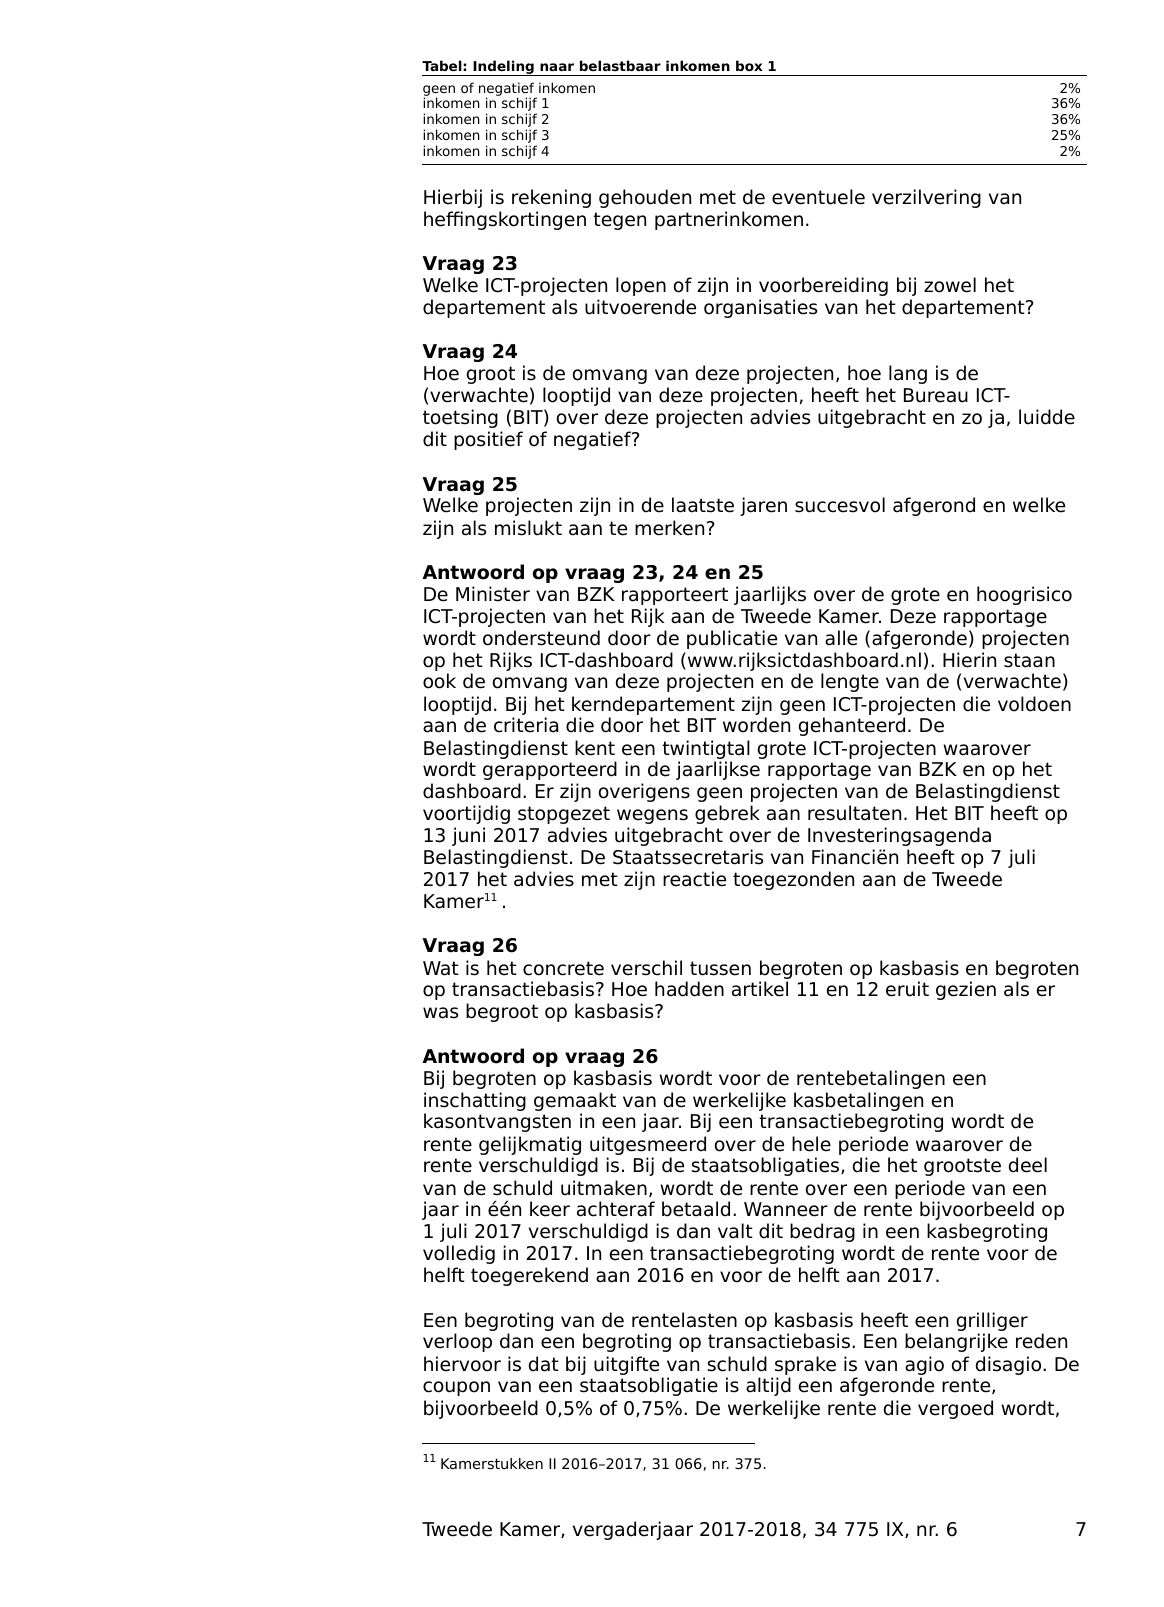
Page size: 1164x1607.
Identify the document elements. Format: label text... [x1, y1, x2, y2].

text Bij begroten op kasbasis wordt voor de rentebetalingen een inschatting gemaakt van de werkelijke kasbetalingen en kasontvangsten in een jaar. Bij een transactiebegroting wordt de rente gelijkmatig uitgesmeerd over de hele periode waarover de rente verschuldigd is. Bij de staatsobligaties, die het grootste deel van de schuld uitmaken, wordt de rente over een periode van een jaar in één keer achteraf betaald. Wanneer de rente bijvoorbeeld op 1 juli 2017 verschuldigd is dan valt dit bedrag in een kasbegroting volledig in 2017. In een transactiebegroting wordt de rente voor de helft toegerekend aan 2016 en voor de helft aan 2017. [422, 1067, 1087, 1287]
table_cell 36% [954, 112, 1087, 128]
text Antwoord op vraag 23, 24 en 25 [422, 562, 1087, 583]
text Een begroting van de rentelasten op kasbasis heeft een grilliger verloop dan een begroting op transactiebasis. Een belangrijke reden hiervoor is dat bij uitgifte van schuld sprake is van agio of disagio. De coupon van een staatsobligatie is altijd een afgeronde rente, bijvoorbeeld 0,5% of 0,75%. De werkelijke rente die vergoed wordt, [422, 1309, 1087, 1419]
text Antwoord op vraag 26 [422, 1046, 1087, 1067]
text Vraag 24 [422, 341, 1087, 363]
table_cell 25% [954, 128, 1087, 143]
text Welke projecten zijn in de laatste jaren succesvol afgerond en welke zijn als mislukt aan te merken? [422, 495, 1087, 539]
table_cell 36% [954, 96, 1087, 112]
text Kamerstukken II 2016–2017, 31 066, nr. 375. [422, 1452, 1087, 1474]
table_cell inkomen in schijf 3 [422, 128, 954, 143]
text Hoe groot is de omvang van deze projecten, hoe lang is de (verwachte) looptijd van deze projecten, heeft het Bureau ICT-toetsing (BIT) over deze projecten advies uitgebracht en zo ja, luidde dit positief of negatief? [422, 363, 1087, 451]
text Welke ICT-projecten lopen of zijn in voorbereiding bij zowel het departement als uitvoerende organisaties van het departement? [422, 275, 1087, 319]
text De Minister van BZK rapporteert jaarlijks over de grote en hoogrisico ICT-projecten van het Rijk aan de Tweede Kamer. Deze rapportage wordt ondersteund door de publicatie van alle (afgeronde) projecten op het Rijks ICT-dashboard (www.rijksictdashboard.nl). Hierin staan ook de omvang van deze projecten en de lengte van de (verwachte) looptijd. Bij het kerndepartement zijn geen ICT-projecten die voldoen aan de criteria die door het BIT worden gehanteerd. De Belastingdienst kent een twintigtal grote ICT-projecten waarover wordt gerapporteerd in de jaarlijkse rapportage van BZK en op het dashboard. Er zijn overigens geen projecten van de Belastingdienst voortijdig stopgezet wegens gebrek aan resultaten. Het BIT heeft op 13 juni 2017 advies uitgebracht over de Investeringsagenda Belastingdienst. De Staatssecretaris van Financiën heeft op 7 juli 2017 het advies met zijn reactie toegezonden aan de Tweede Kamer. [422, 583, 1087, 913]
text Vraag 23 [422, 253, 1087, 275]
table_header Tabel: Indeling naar belastbaar inkomen box 1 [422, 59, 1087, 75]
table_cell inkomen in schijf 4 [422, 144, 954, 164]
table_cell geen of negatief inkomen [422, 76, 954, 96]
text Vraag 26 [422, 935, 1087, 957]
table_cell 2% [954, 76, 1087, 96]
text Vraag 25 [422, 473, 1087, 495]
table_cell 2% [954, 144, 1087, 164]
table_cell inkomen in schijf 1 [422, 96, 954, 112]
text Hierbij is rekening gehouden met de eventuele verzilvering van heffingskortingen tegen partnerinkomen. [422, 187, 1087, 231]
text Wat is het concrete verschil tussen begroten op kasbasis en begroten op transactiebasis? Hoe hadden artikel 11 en 12 eruit gezien als er was begroot op kasbasis? [422, 957, 1087, 1023]
table_cell inkomen in schijf 2 [422, 112, 954, 128]
